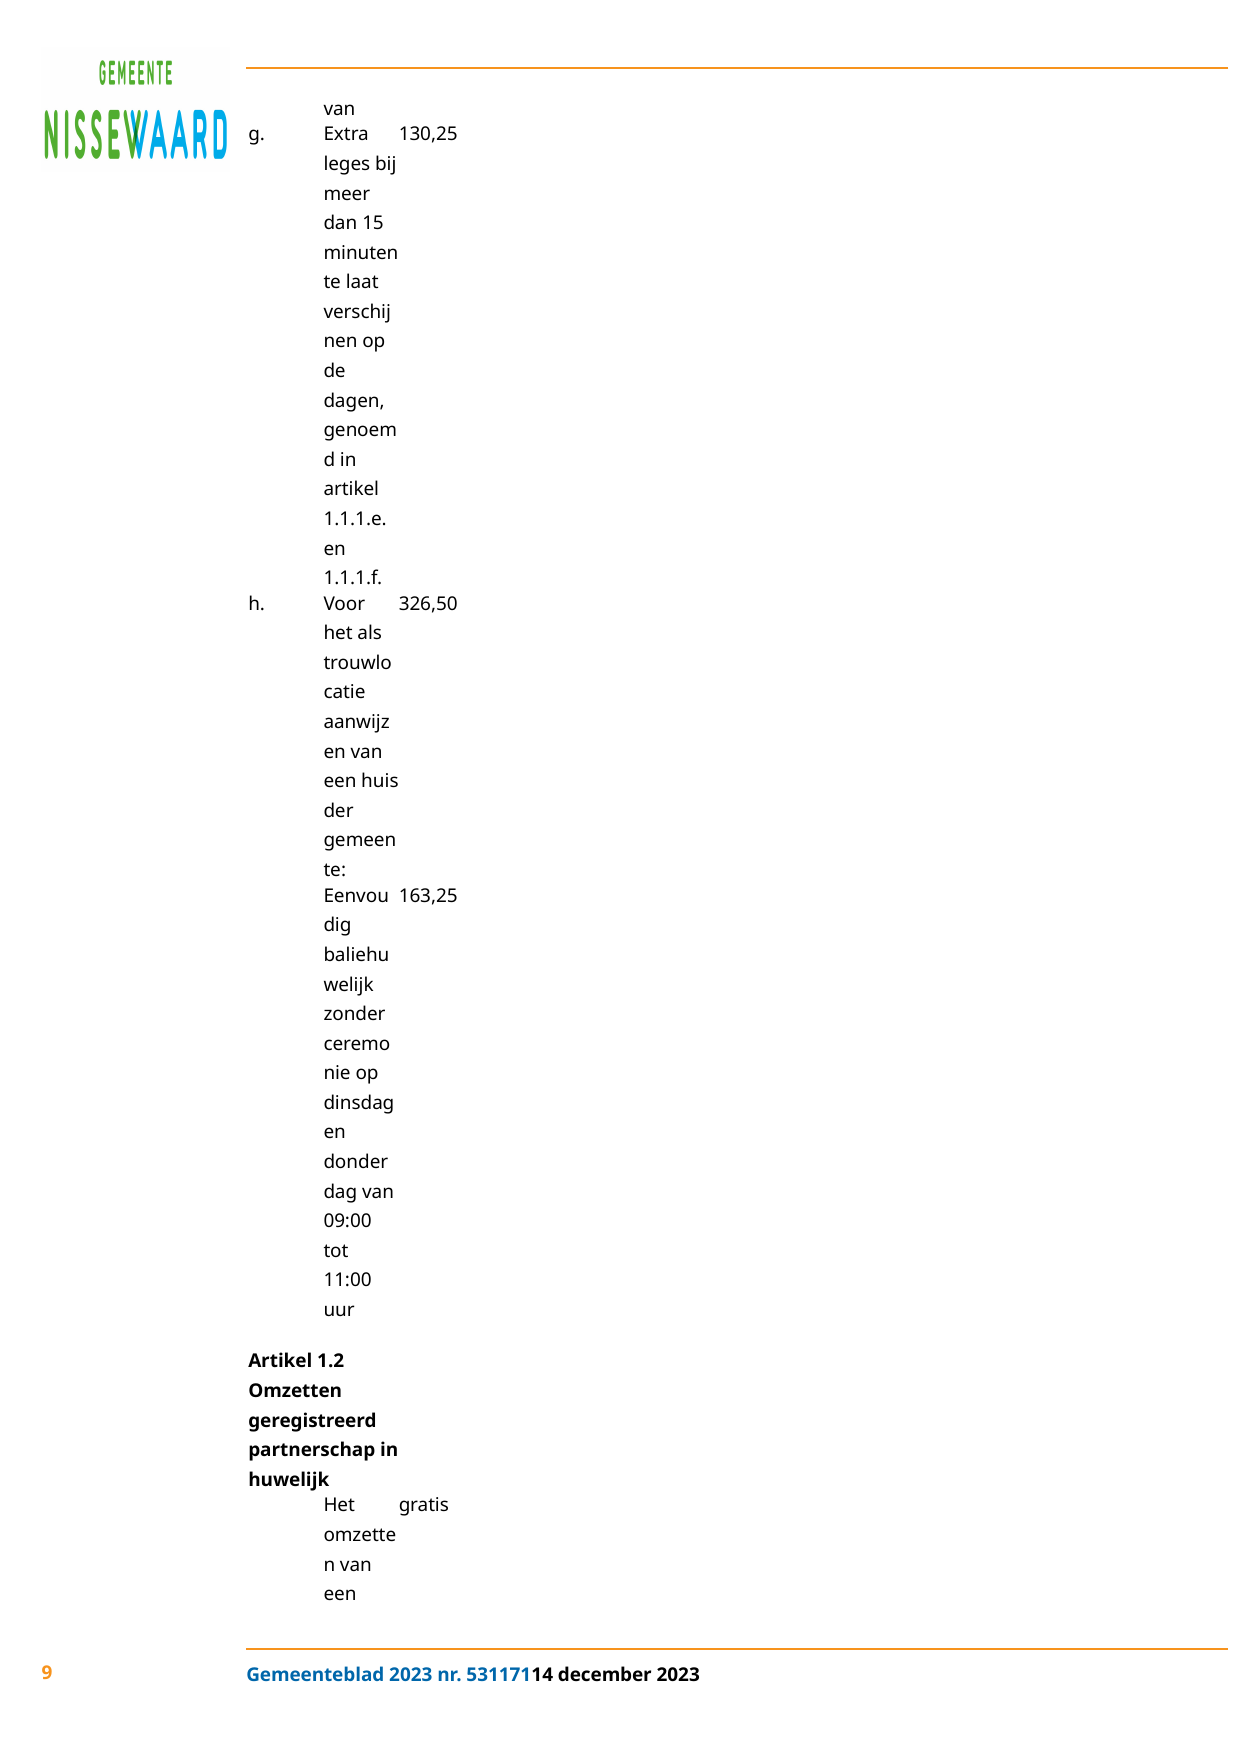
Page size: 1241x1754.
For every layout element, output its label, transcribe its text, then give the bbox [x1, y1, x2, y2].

table_cell g. [248, 121, 323, 590]
table_cell Extra leges bij meer dan 15 minuten te laat verschijnen op de dagen, genoemd in artikel 1.1.1.e. en 1.1.1.f. [323, 121, 398, 590]
table_cell [399, 95, 474, 121]
table_cell Voor het als trouwlocatie aanwijzen van een huis der gemeente: [323, 590, 398, 882]
picture [41, 47, 231, 172]
table_cell Eenvoudig baliehuwelijk zonder ceremonie op dinsdag en donderdag van 09:00 tot 11:00 uur [323, 882, 398, 1322]
table_cell [323, 1322, 398, 1348]
table_cell 130,25 [399, 121, 474, 590]
table_cell Artikel 1.2 Omzetten geregistreerd partnerschap in huwelijk [248, 1348, 398, 1492]
table_cell [399, 1348, 474, 1492]
table_cell gratis [399, 1492, 474, 1606]
table_cell [248, 1322, 323, 1348]
table_cell van [323, 95, 398, 121]
table_cell [248, 1492, 323, 1606]
table_cell h. [248, 590, 323, 882]
table_cell [248, 882, 323, 1322]
table_cell [399, 1322, 474, 1348]
table_cell 326,50 [399, 590, 474, 882]
table_cell 163,25 [399, 882, 474, 1322]
table_cell Het omzetten van een [323, 1492, 398, 1606]
table_cell [248, 95, 323, 121]
